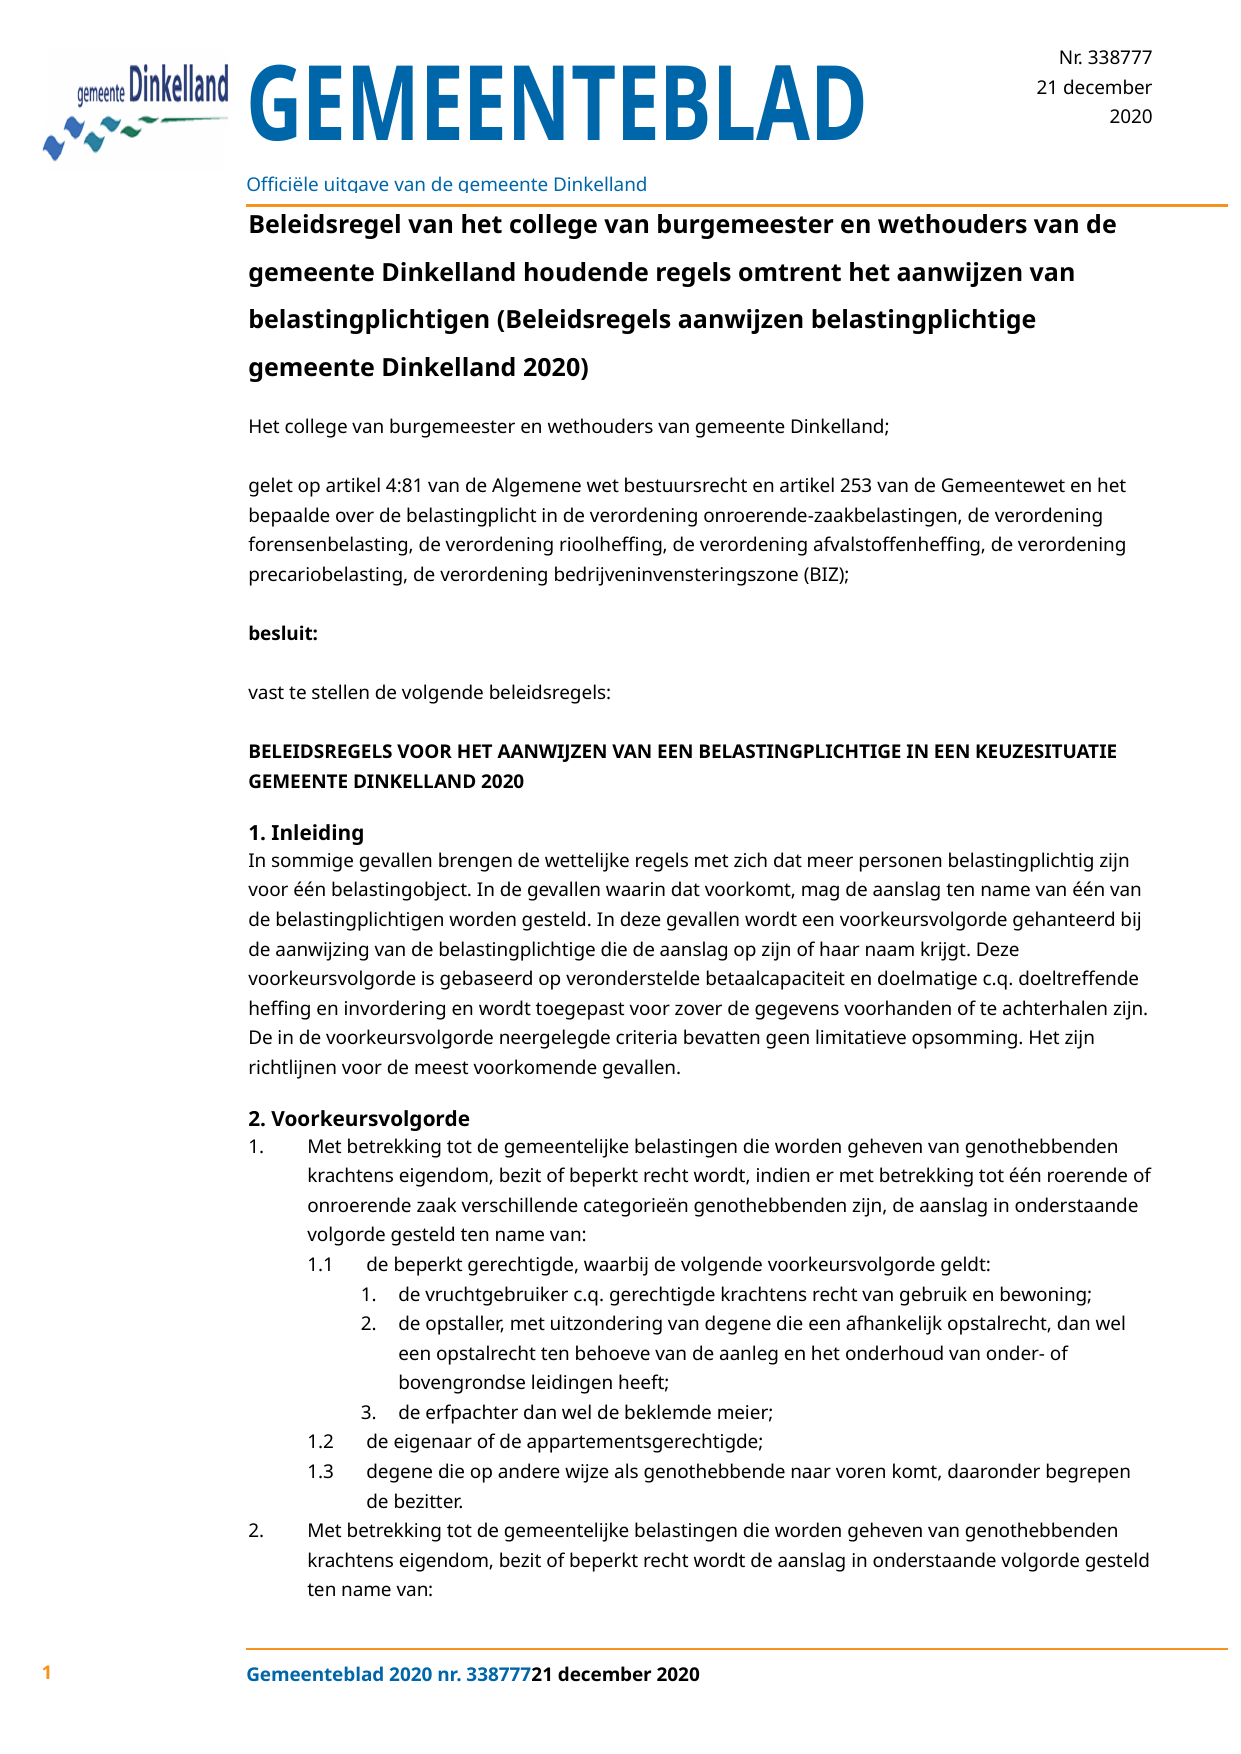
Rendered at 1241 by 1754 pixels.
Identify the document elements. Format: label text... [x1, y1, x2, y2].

text Het college van burgemeester en wethouders van gemeente Dinkelland; [248, 413, 1152, 439]
list de vruchtgebruiker c.q. gerechtigde krachtens recht van gebruik en bewoning; [361, 1281, 1152, 1307]
list de opstaller, met uitzondering van degene die een afhankelijk opstalrecht, dan wel een opstalrecht ten behoeve van de aanleg en het onderhoud van onder- of bovengrondse leidingen heeft; [361, 1310, 1152, 1395]
text Beleidsregel van het college van burgemeester en wethouders van de gemeente Dinkelland houdende regels omtrent het aanwijzen van belastingplichtigen (Beleidsregels aanwijzen belastingplichtige gemeente Dinkelland 2020) [248, 207, 1152, 384]
text gelet op artikel 4:81 van de Algemene wet bestuursrecht en artikel 253 van de Gemeentewet en het bepaalde over de belastingplicht in de verordening onroerende-zaakbelastingen, de verordening forensenbelasting, de verordening rioolheffing, de verordening afvalstoffenheffing, de verordening precariobelasting, de verordening bedrijveninvensteringszone (BIZ); [248, 472, 1152, 587]
text BELEIDSREGELS VOOR HET AANWIJZEN VAN EEN BELASTINGPLICHTIGE IN EEN KEUZESITUATIE GEMEENTE DINKELLAND 2020 [248, 738, 1152, 794]
text 1. Inleiding [248, 818, 1152, 847]
list Met betrekking tot de gemeentelijke belastingen die worden geheven van genothebbenden krachtens eigendom, bezit of beperkt recht wordt de aanslag in onderstaande volgorde gesteld ten name van: [248, 1517, 1152, 1602]
text In sommige gevallen brengen de wettelijke regels met zich dat meer personen belastingplichtig zijn voor één belastingobject. In de gevallen waarin dat voorkomt, mag de aanslag ten name van één van de belastingplichtigen worden gesteld. In deze gevallen wordt een voorkeursvolgorde gehanteerd bij de aanwijzing van de belastingplichtige die de aanslag op zijn of haar naam krijgt. Deze voorkeursvolgorde is gebaseerd op veronderstelde betaalcapaciteit en doelmatige c.q. doeltreffende heffing en invordering en wordt toegepast voor zover de gegevens voorhanden of te achterhalen zijn. De in de voorkeursvolgorde neergelegde criteria bevatten geen limitatieve opsomming. Het zijn richtlijnen voor de meest voorkomende gevallen. [248, 847, 1152, 1080]
text 2. Voorkeursvolgorde [248, 1104, 1152, 1133]
list Met betrekking tot de gemeentelijke belastingen die worden geheven van genothebbenden krachtens eigendom, bezit of beperkt recht wordt, indien er met betrekking tot één roerende of onroerende zaak verschillende categorieën genothebbenden zijn, de aanslag in onderstaande volgorde gesteld ten name van: [248, 1133, 1152, 1247]
picture [41, 47, 231, 172]
list de beperkt gerechtigde, waarbij de volgende voorkeursvolgorde geldt: [307, 1251, 1152, 1277]
list de eigenaar of de appartementsgerechtigde; [307, 1429, 1152, 1454]
list degene die op andere wijze als genothebbende naar voren komt, daaronder begrepen de bezitter. [307, 1458, 1152, 1514]
text vast te stellen de volgende beleidsregels: [248, 679, 1152, 705]
text besluit: [248, 620, 1152, 646]
list de erfpachter dan wel de beklemde meier; [361, 1399, 1152, 1425]
